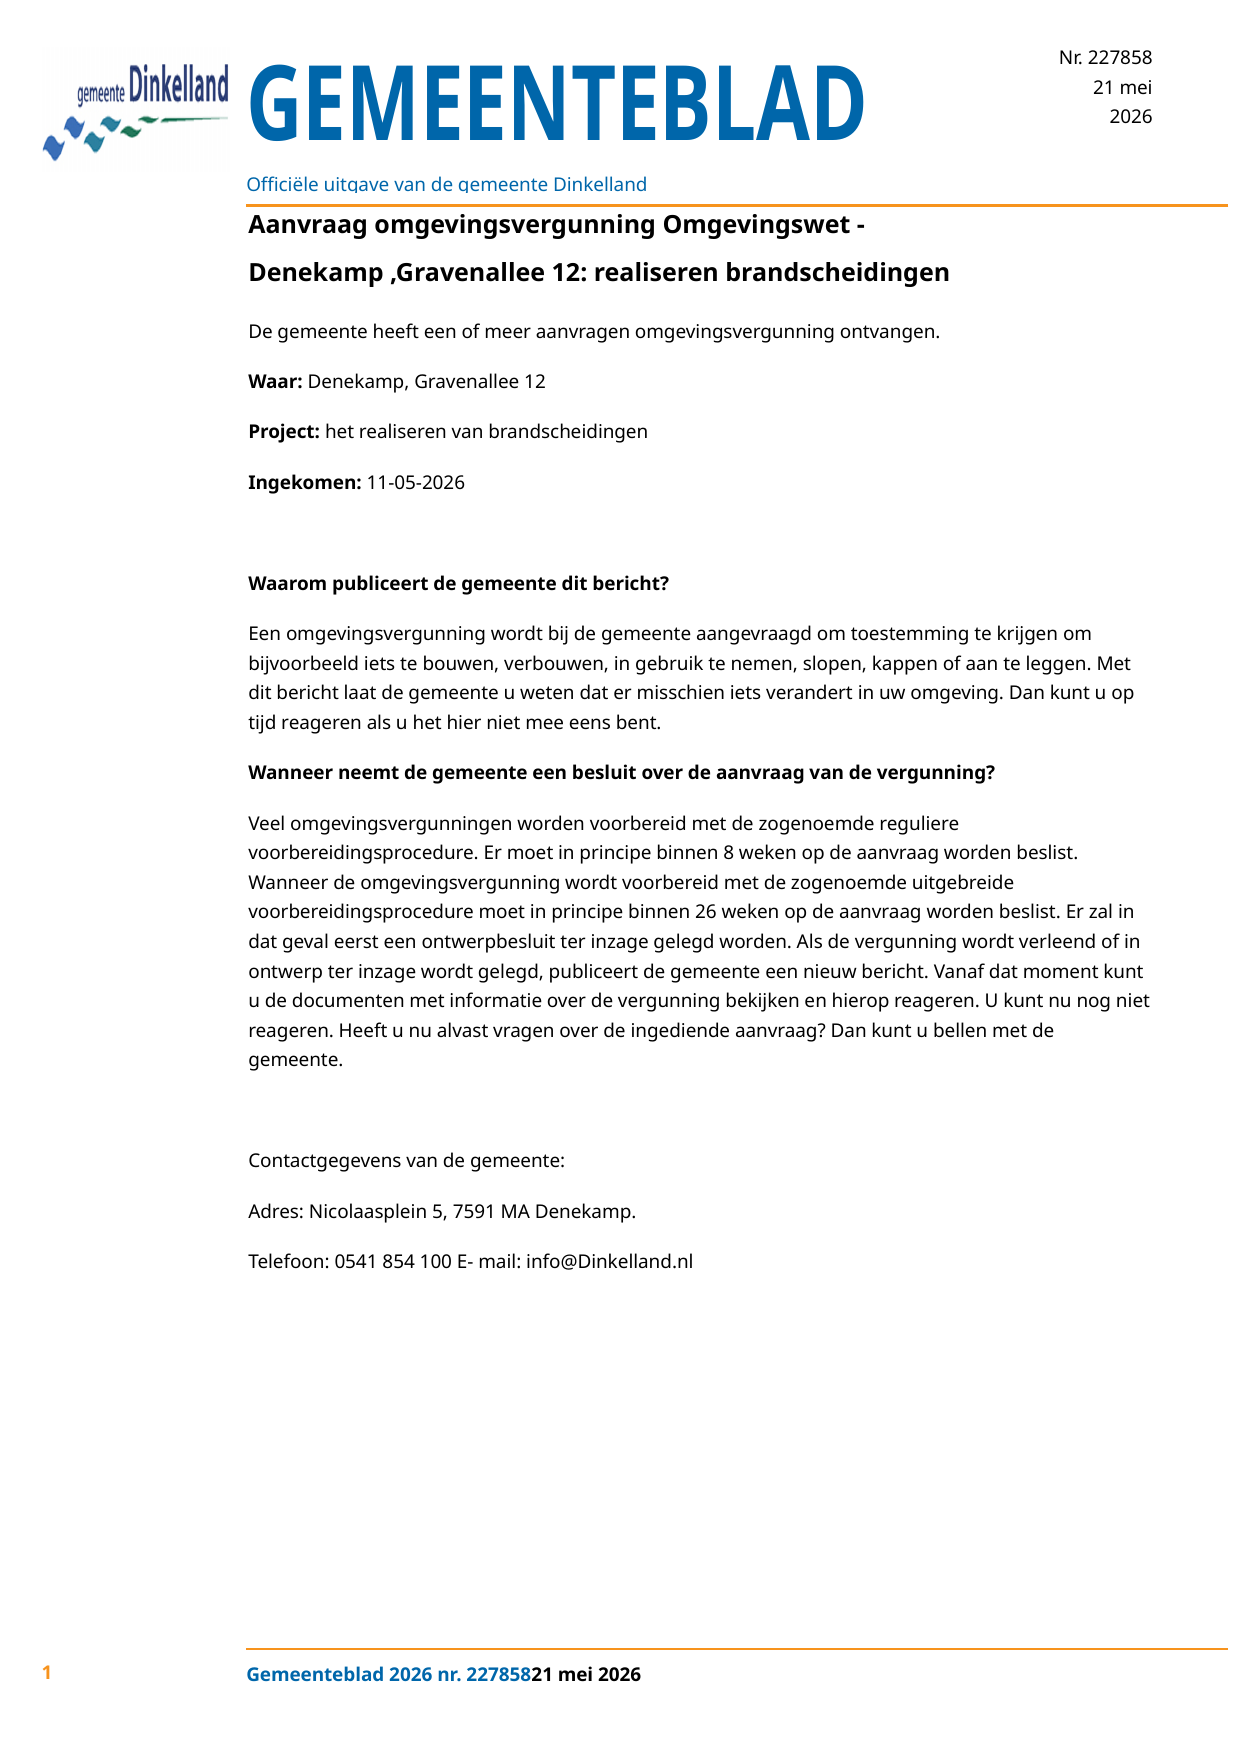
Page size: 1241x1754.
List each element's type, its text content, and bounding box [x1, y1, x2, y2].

text De gemeente heeft een of meer aanvragen omgevingsvergunning ontvangen. [248, 318, 1152, 344]
text Adres: Nicolaasplein 5, 7591 MA Denekamp. [248, 1198, 1152, 1224]
text Project: het realiseren van brandscheidingen [248, 419, 1152, 444]
text Aanvraag omgevingsvergunning Omgevingswet - Denekamp ,Gravenallee 12: realiseren brandscheidingen [248, 207, 1152, 288]
text Veel omgevingsvergunningen worden voorbereid met de zogenoemde reguliere voorbereidingsprocedure. Er moet in principe binnen 8 weken op de aanvraag worden beslist. Wanneer de omgevingsvergunning wordt voorbereid met de zogenoemde uitgebreide voorbereidingsprocedure moet in principe binnen 26 weken op de aanvraag worden beslist. Er zal in dat geval eerst een ontwerpbesluit ter inzage gelegd worden. Als de vergunning wordt verleend of in ontwerp ter inzage wordt gelegd, publiceert de gemeente een nieuw bericht. Vanaf dat moment kunt u de documenten met informatie over de vergunning bekijken en hierop reageren. U kunt nu nog niet reageren. Heeft u nu alvast vragen over de ingediende aanvraag? Dan kunt u bellen met de gemeente. [248, 810, 1152, 1072]
text Telefoon: 0541 854 100 E- mail: info@Dinkelland.nl [248, 1248, 1152, 1274]
text Een omgevingsvergunning wordt bij de gemeente aangevraagd om toestemming te krijgen om bijvoorbeeld iets te bouwen, verbouwen, in gebruik te nemen, slopen, kappen of aan te leggen. Met dit bericht laat de gemeente u weten dat er misschien iets verandert in uw omgeving. Dan kunt u op tijd reageren als u het hier niet mee eens bent. [248, 620, 1152, 735]
text Waarom publiceert de gemeente dit bericht? [248, 570, 1152, 596]
text Contactgegevens van de gemeente: [248, 1147, 1152, 1173]
picture [41, 47, 231, 172]
text Ingekomen: 11-05-2026 [248, 469, 1152, 495]
text Wanneer neemt de gemeente een besluit over de aanvraag van de vergunning? [248, 759, 1152, 785]
text Waar: Denekamp, Gravenallee 12 [248, 368, 1152, 394]
